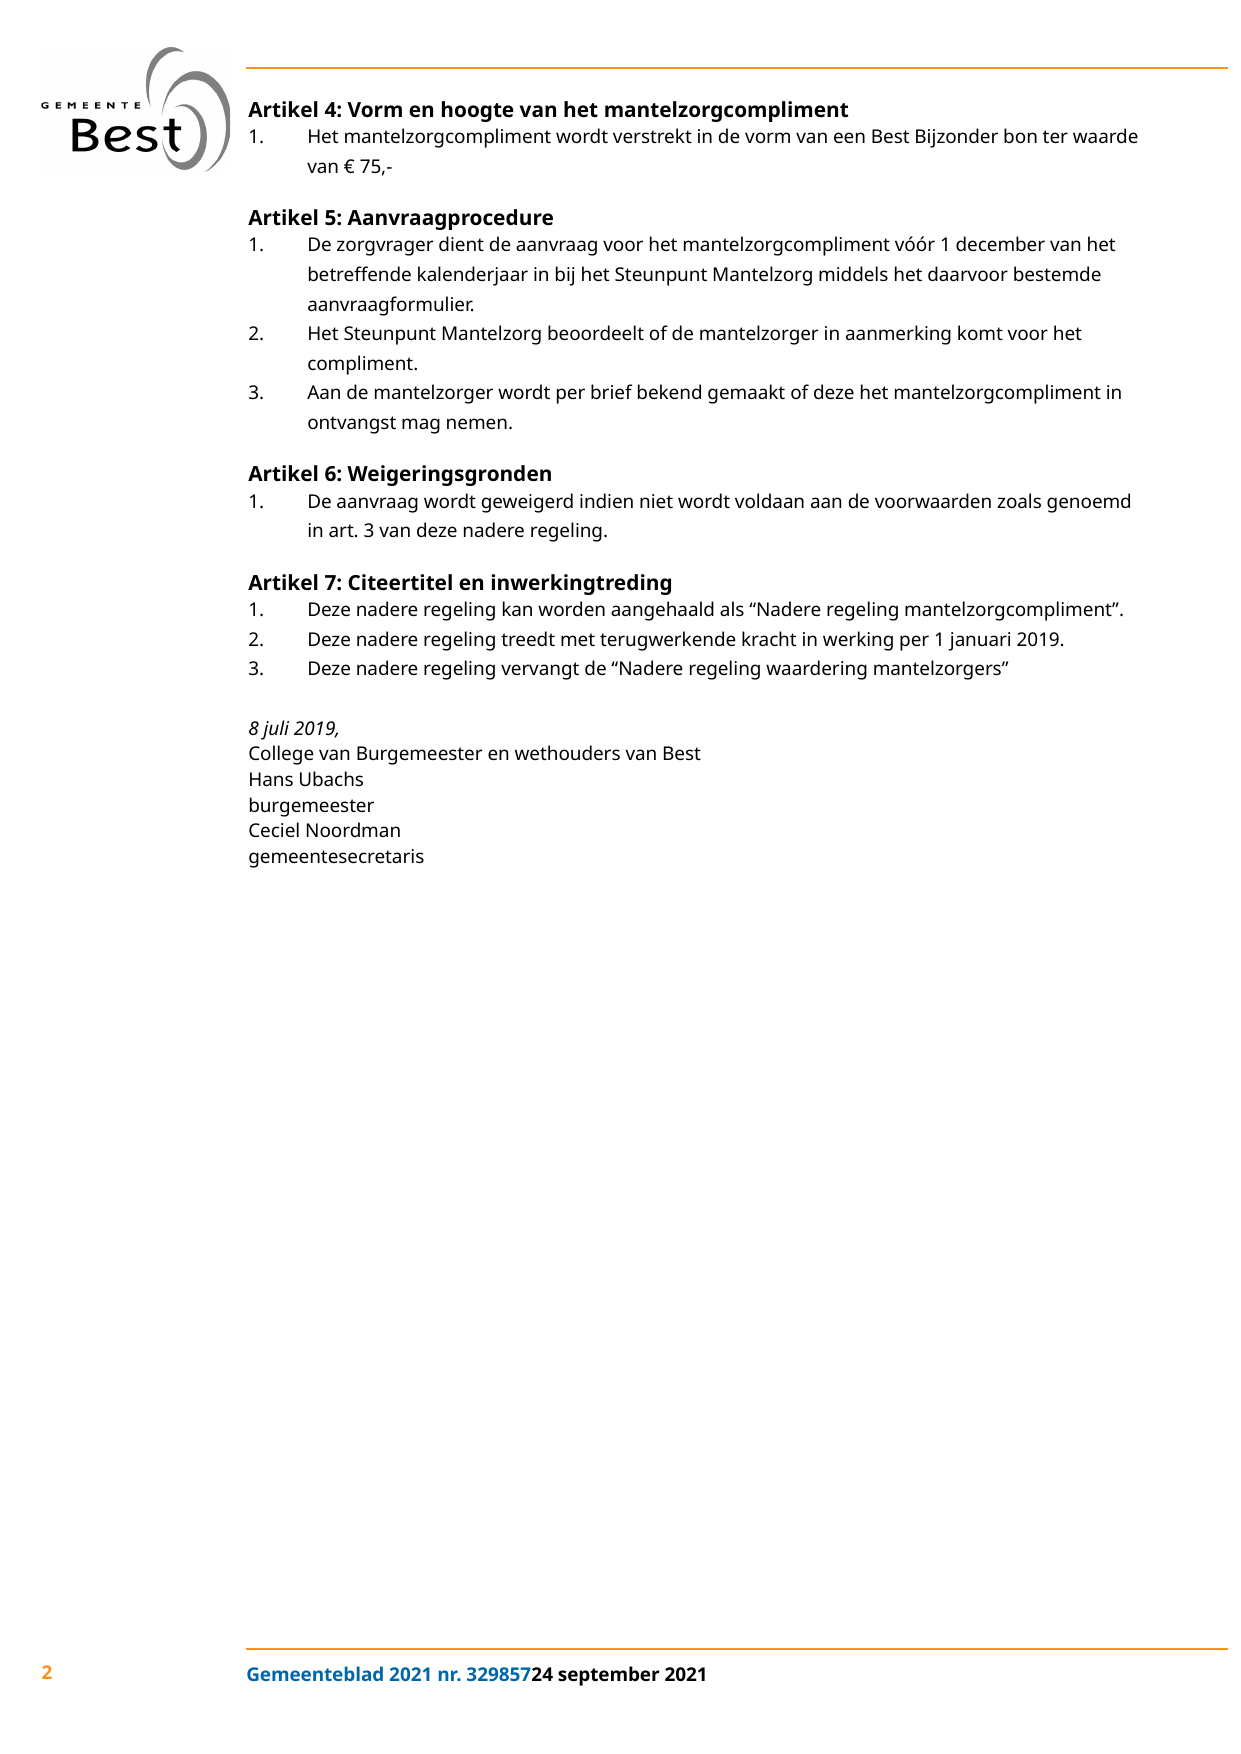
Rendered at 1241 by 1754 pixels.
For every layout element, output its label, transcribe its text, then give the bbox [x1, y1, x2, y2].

list Het Steunpunt Mantelzorg beoordeelt of de mantelzorger in aanmerking komt voor het compliment. [248, 320, 1152, 376]
text Artikel 5: Aanvraagprocedure [248, 203, 1152, 232]
list Het mantelzorgcompliment wordt verstrekt in de vorm van een Best Bijzonder bon ter waarde van € 75,- [248, 123, 1152, 178]
text Hans Ubachs [248, 766, 1152, 792]
list Aan de mantelzorger wordt per brief bekend gemaakt of deze het mantelzorgcompliment in ontvangst mag nemen. [248, 379, 1152, 435]
text Artikel 4: Vorm en hoogte van het mantelzorgcompliment [248, 95, 1152, 123]
text Artikel 7: Citeertitel en inwerkingtreding [248, 568, 1152, 596]
text 8 juli 2019, [248, 715, 1152, 741]
text Ceciel Noordman [248, 818, 1152, 843]
list Deze nadere regeling kan worden aangehaald als “Nadere regeling mantelzorgcompliment”. [248, 596, 1152, 622]
picture [41, 47, 231, 172]
list De zorgvrager dient de aanvraag voor het mantelzorgcompliment vóór 1 december van het betreffende kalenderjaar in bij het Steunpunt Mantelzorg middels het daarvoor bestemde aanvraagformulier. [248, 232, 1152, 317]
text gemeentesecretaris [248, 843, 1152, 869]
text College van Burgemeester en wethouders van Best [248, 741, 1152, 766]
text burgemeester [248, 792, 1152, 818]
list De aanvraag wordt geweigerd indien niet wordt voldaan aan de voorwaarden zoals genoemd in art. 3 van deze nadere regeling. [248, 488, 1152, 543]
text Artikel 6: Weigeringsgronden [248, 459, 1152, 488]
list Deze nadere regeling vervangt de “Nadere regeling waardering mantelzorgers” [248, 656, 1152, 681]
list Deze nadere regeling treedt met terugwerkende kracht in werking per 1 januari 2019. [248, 626, 1152, 652]
